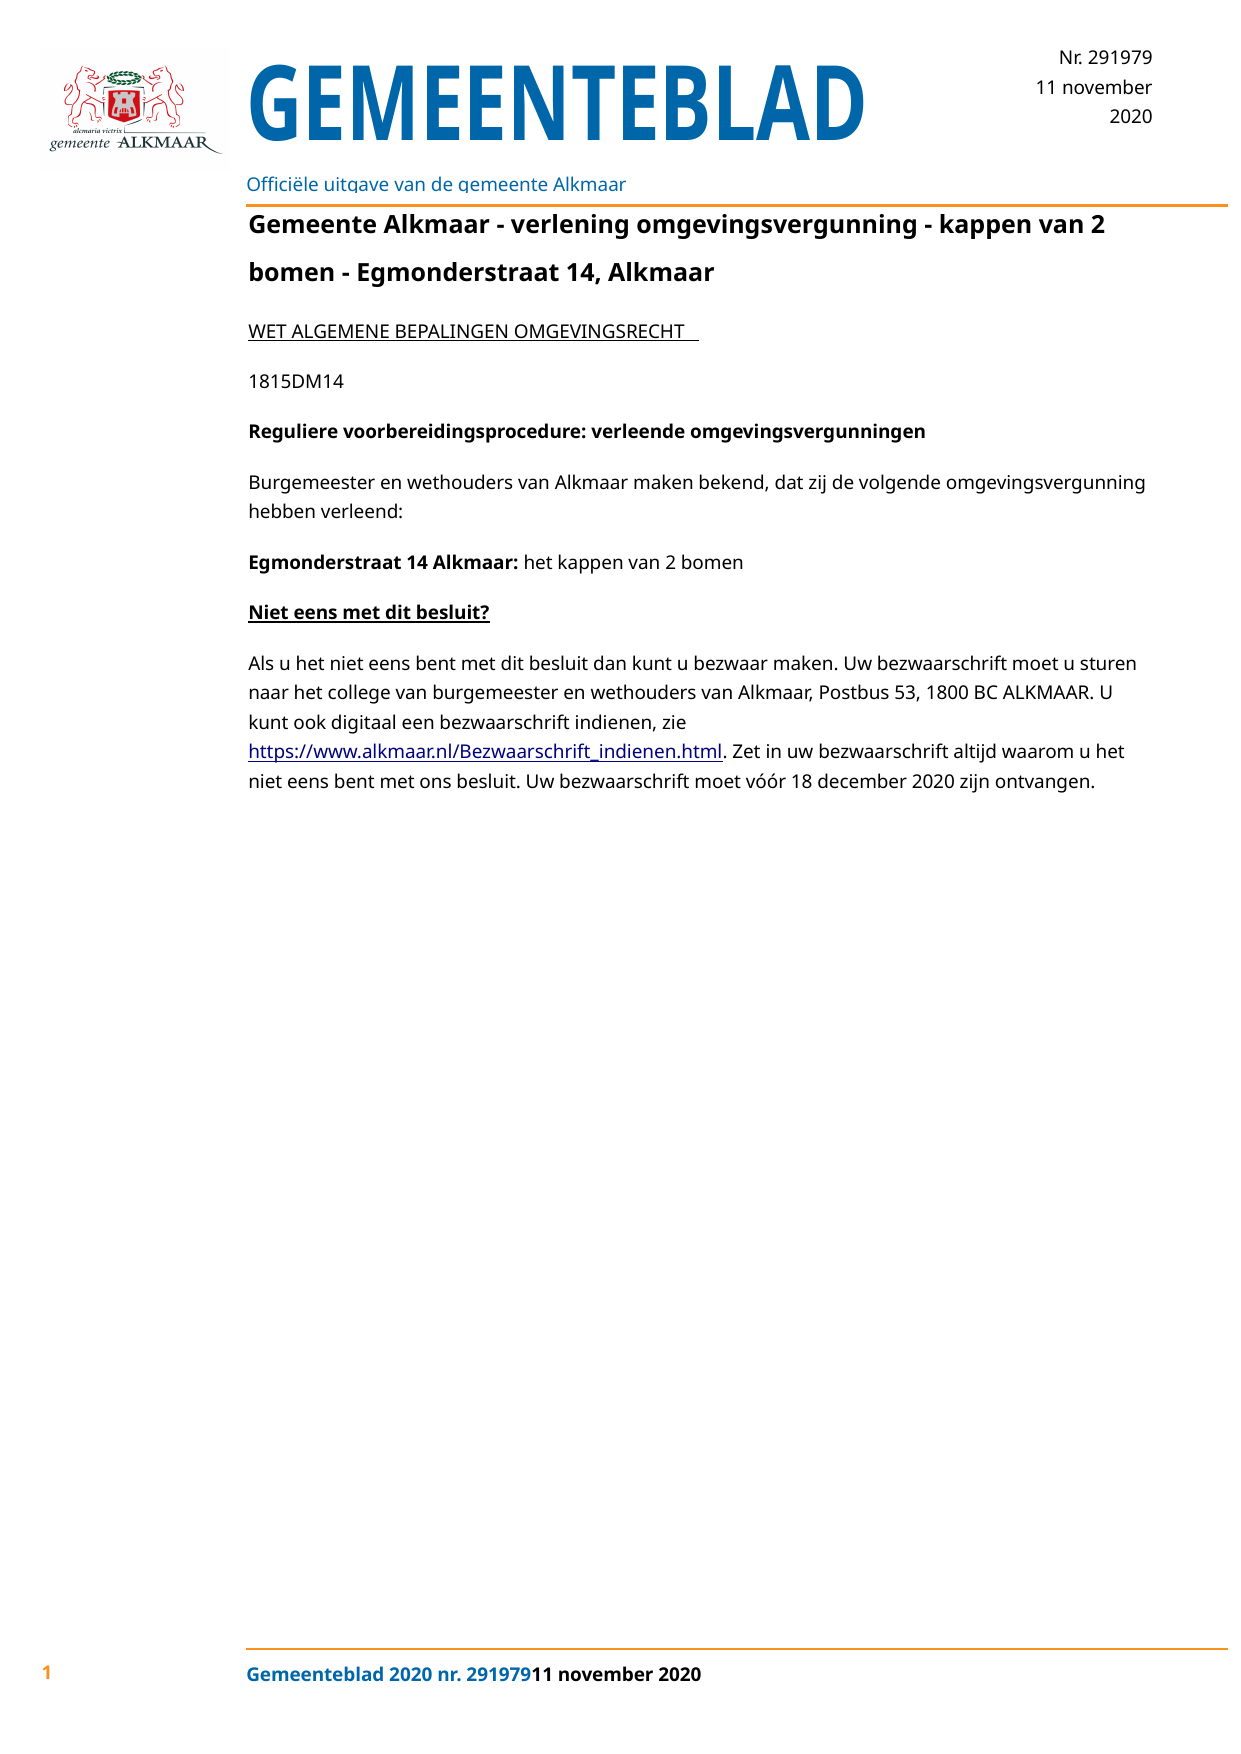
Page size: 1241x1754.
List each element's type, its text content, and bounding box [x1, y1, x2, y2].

text Burgemeester en wethouders van Alkmaar maken bekend, dat zij de volgende omgevingsvergunning hebben verleend: [248, 469, 1152, 524]
text Egmonderstraat 14 Alkmaar: het kappen van 2 bomen [248, 549, 1152, 575]
text Niet eens met dit besluit? [248, 599, 1152, 625]
picture [41, 47, 231, 172]
text Gemeente Alkmaar - verlening omgevingsvergunning - kappen van 2 bomen - Egmonderstraat 14, Alkmaar [248, 207, 1152, 288]
text WET ALGEMENE BEPALINGEN OMGEVINGSRECHT [248, 318, 1152, 344]
text Reguliere voorbereidingsprocedure: verleende omgevingsvergunningen [248, 419, 1152, 444]
text Als u het niet eens bent met dit besluit dan kunt u bezwaar maken. Uw bezwaarschrift moet u sturen naar het college van burgemeester en wethouders van Alkmaar, Postbus 53, 1800 BC ALKMAAR. U kunt ook digitaal een bezwaarschrift indienen, zie https://www.alkmaar.nl/Bezwaarschrift_indienen.html. Zet in uw bezwaarschrift altijd waarom u het niet eens bent met ons besluit. Uw bezwaarschrift moet vóór 18 december 2020 zijn ontvangen. [248, 650, 1152, 794]
text 1815DM14 [248, 368, 1152, 394]
